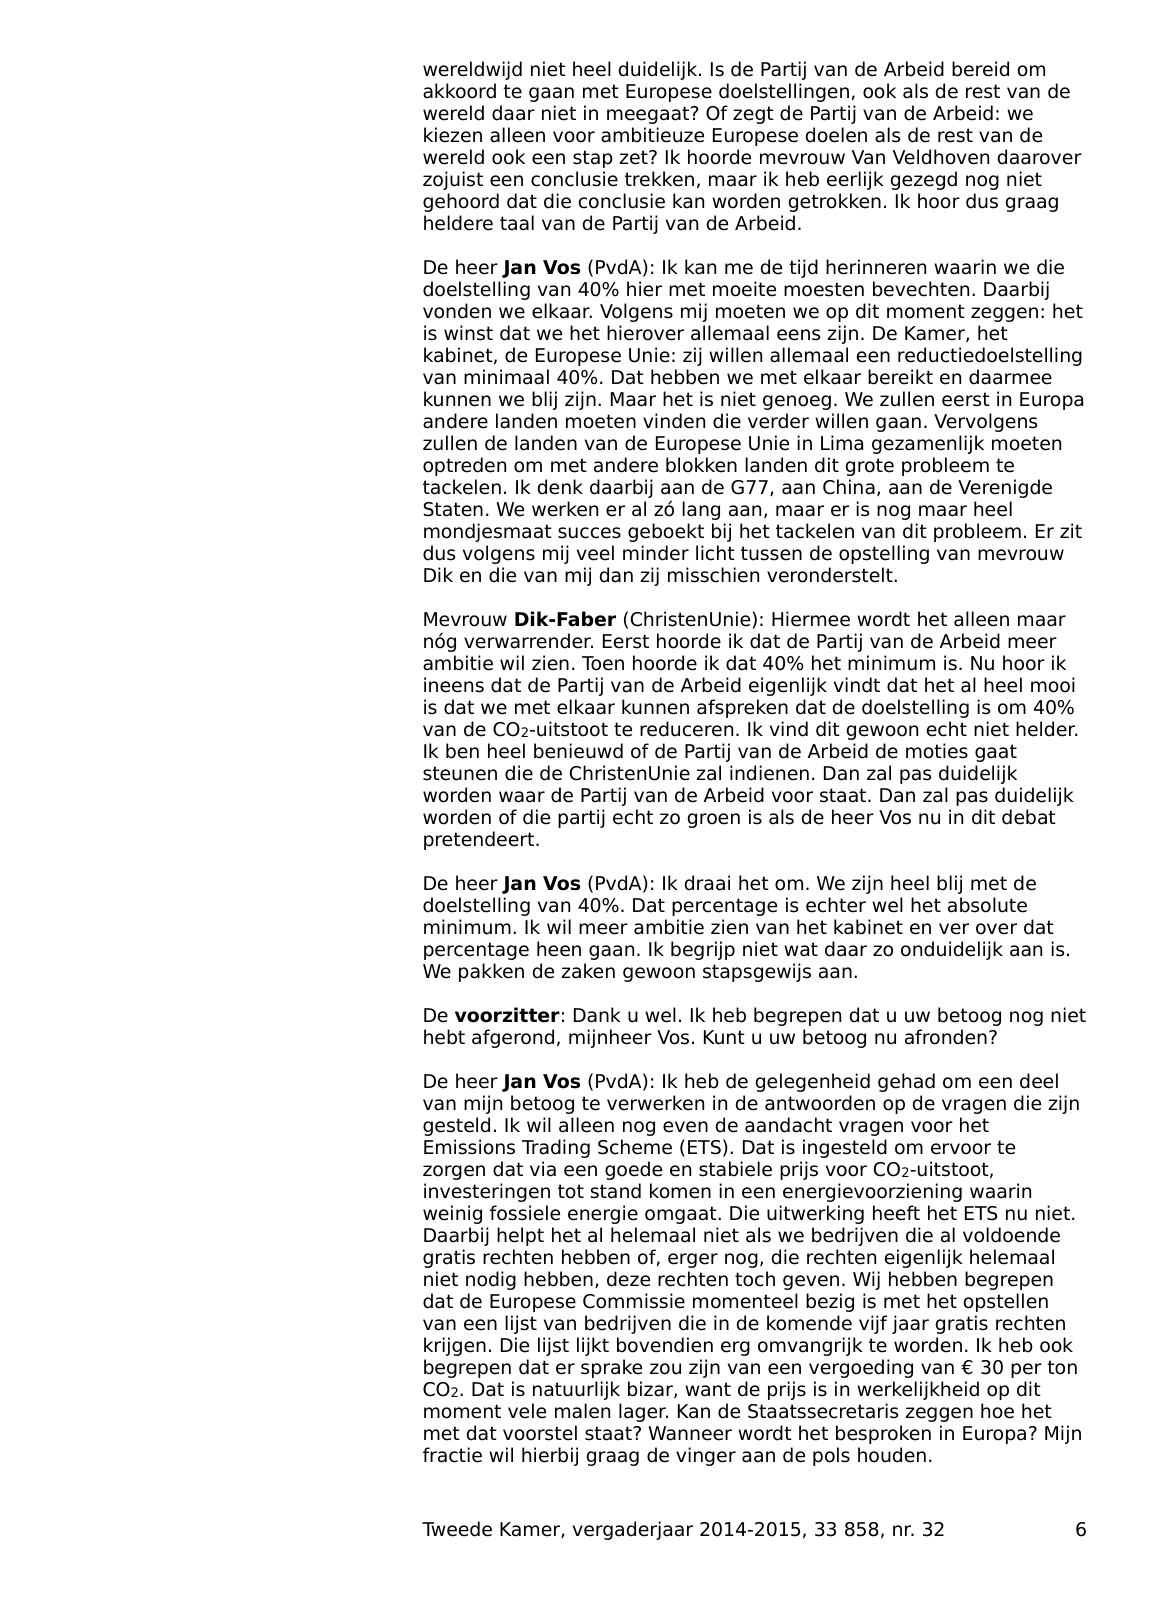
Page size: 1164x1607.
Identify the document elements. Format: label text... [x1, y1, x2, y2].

text De heer Jan Vos (PvdA): Ik kan me de tijd herinneren waarin we die doelstelling van 40% hier met moeite moesten bevechten. Daarbij vonden we elkaar. Volgens mij moeten we op dit moment zeggen: het is winst dat we het hierover allemaal eens zijn. De Kamer, het kabinet, de Europese Unie: zij willen allemaal een reductiedoelstelling van minimaal 40%. Dat hebben we met elkaar bereikt en daarmee kunnen we blij zijn. Maar het is niet genoeg. We zullen eerst in Europa andere landen moeten vinden die verder willen gaan. Vervolgens zullen de landen van de Europese Unie in Lima gezamenlijk moeten optreden om met andere blokken landen dit grote probleem te tackelen. Ik denk daarbij aan de G77, aan China, aan de Verenigde Staten. We werken er al zó lang aan, maar er is nog maar heel mondjesmaat succes geboekt bij het tackelen van dit probleem. Er zit dus volgens mij veel minder licht tussen de opstelling van mevrouw Dik en die van mij dan zij misschien veronderstelt. [422, 257, 1087, 587]
text wereldwijd niet heel duidelijk. Is de Partij van de Arbeid bereid om akkoord te gaan met Europese doelstellingen, ook als de rest van de wereld daar niet in meegaat? Of zegt de Partij van de Arbeid: we kiezen alleen voor ambitieuze Europese doelen als de rest van de wereld ook een stap zet? Ik hoorde mevrouw Van Veldhoven daarover zojuist een conclusie trekken, maar ik heb eerlijk gezegd nog niet gehoord dat die conclusie kan worden getrokken. Ik hoor dus graag heldere taal van de Partij van de Arbeid. [422, 59, 1087, 235]
text Mevrouw Dik-Faber (ChristenUnie): Hiermee wordt het alleen maar nóg verwarrender. Eerst hoorde ik dat de Partij van de Arbeid meer ambitie wil zien. Toen hoorde ik dat 40% het minimum is. Nu hoor ik ineens dat de Partij van de Arbeid eigenlijk vindt dat het al heel mooi is dat we met elkaar kunnen afspreken dat de doelstelling is om 40% van de CO2-uitstoot te reduceren. Ik vind dit gewoon echt niet helder. Ik ben heel benieuwd of de Partij van de Arbeid de moties gaat steunen die de ChristenUnie zal indienen. Dan zal pas duidelijk worden waar de Partij van de Arbeid voor staat. Dan zal pas duidelijk worden of die partij echt zo groen is als de heer Vos nu in dit debat pretendeert. [422, 609, 1087, 851]
text De heer Jan Vos (PvdA): Ik heb de gelegenheid gehad om een deel van mijn betoog te verwerken in de antwoorden op de vragen die zijn gesteld. Ik wil alleen nog even de aandacht vragen voor het Emissions Trading Scheme (ETS). Dat is ingesteld om ervoor te zorgen dat via een goede en stabiele prijs voor CO2-uitstoot, investeringen tot stand komen in een energievoorziening waarin weinig fossiele energie omgaat. Die uitwerking heeft het ETS nu niet. Daarbij helpt het al helemaal niet als we bedrijven die al voldoende gratis rechten hebben of, erger nog, die rechten eigenlijk helemaal niet nodig hebben, deze rechten toch geven. Wij hebben begrepen dat de Europese Commissie momenteel bezig is met het opstellen van een lijst van bedrijven die in de komende vijf jaar gratis rechten krijgen. Die lijst lijkt bovendien erg omvangrijk te worden. Ik heb ook begrepen dat er sprake zou zijn van een vergoeding van € 30 per ton CO2. Dat is natuurlijk bizar, want de prijs is in werkelijkheid op dit moment vele malen lager. Kan de Staatssecretaris zeggen hoe het met dat voorstel staat? Wanneer wordt het besproken in Europa? Mijn fractie wil hierbij graag de vinger aan de pols houden. [422, 1071, 1087, 1467]
text De heer Jan Vos (PvdA): Ik draai het om. We zijn heel blij met de doelstelling van 40%. Dat percentage is echter wel het absolute minimum. Ik wil meer ambitie zien van het kabinet en ver over dat percentage heen gaan. Ik begrijp niet wat daar zo onduidelijk aan is. We pakken de zaken gewoon stapsgewijs aan. [422, 873, 1087, 983]
text De voorzitter: Dank u wel. Ik heb begrepen dat u uw betoog nog niet hebt afgerond, mijnheer Vos. Kunt u uw betoog nu afronden? [422, 1005, 1087, 1049]
